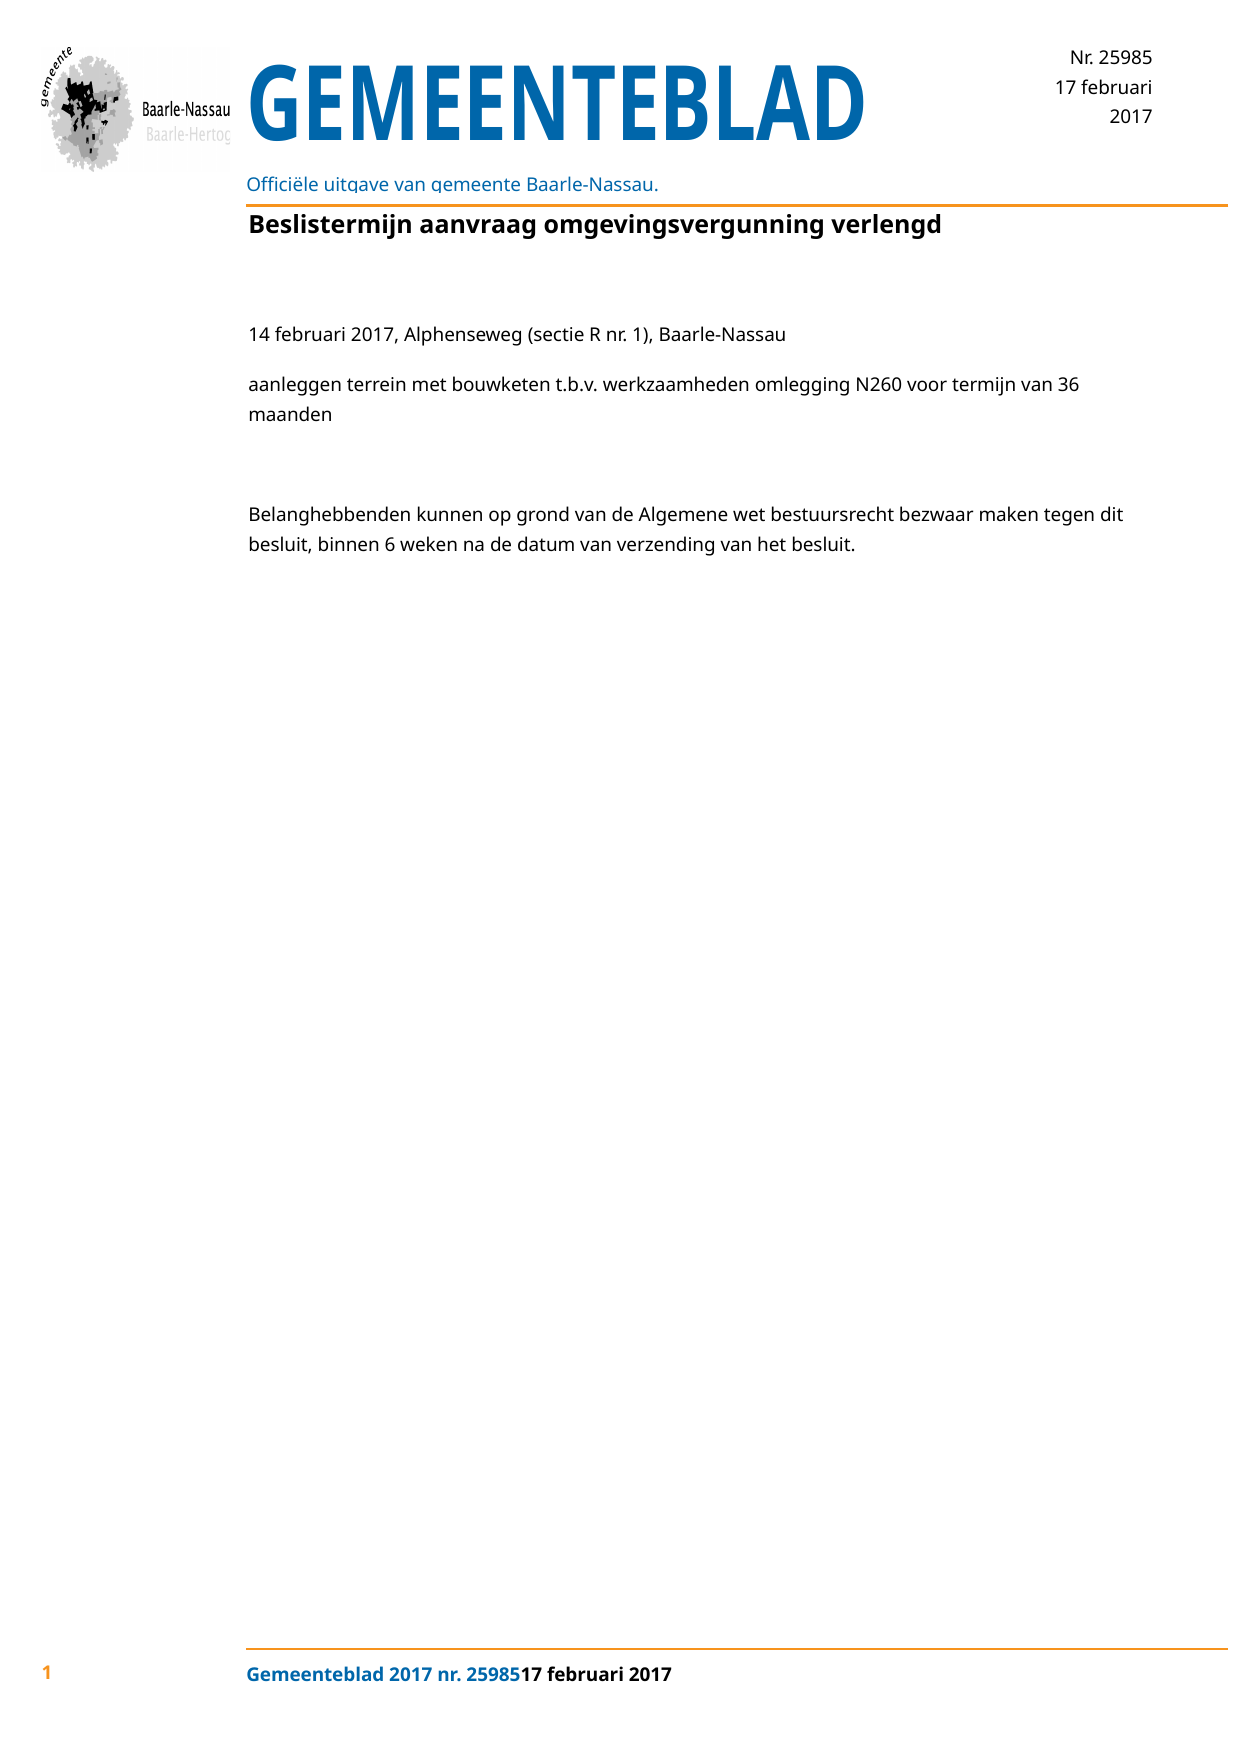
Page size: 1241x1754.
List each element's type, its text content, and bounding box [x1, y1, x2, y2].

picture [41, 47, 231, 172]
text 14 februari 2017, Alphenseweg (sectie R nr. 1), Baarle-Nassau [248, 321, 1152, 346]
text aanleggen terrein met bouwketen t.b.v. werkzaamheden omlegging N260 voor termijn van 36 maanden [248, 371, 1152, 426]
text Belanghebbenden kunnen op grond van de Algemene wet bestuursrecht bezwaar maken tegen dit besluit, binnen 6 weken na de datum van verzending van het besluit. [248, 502, 1152, 557]
text Beslistermijn aanvraag omgevingsvergunning verlengd [248, 207, 1152, 241]
